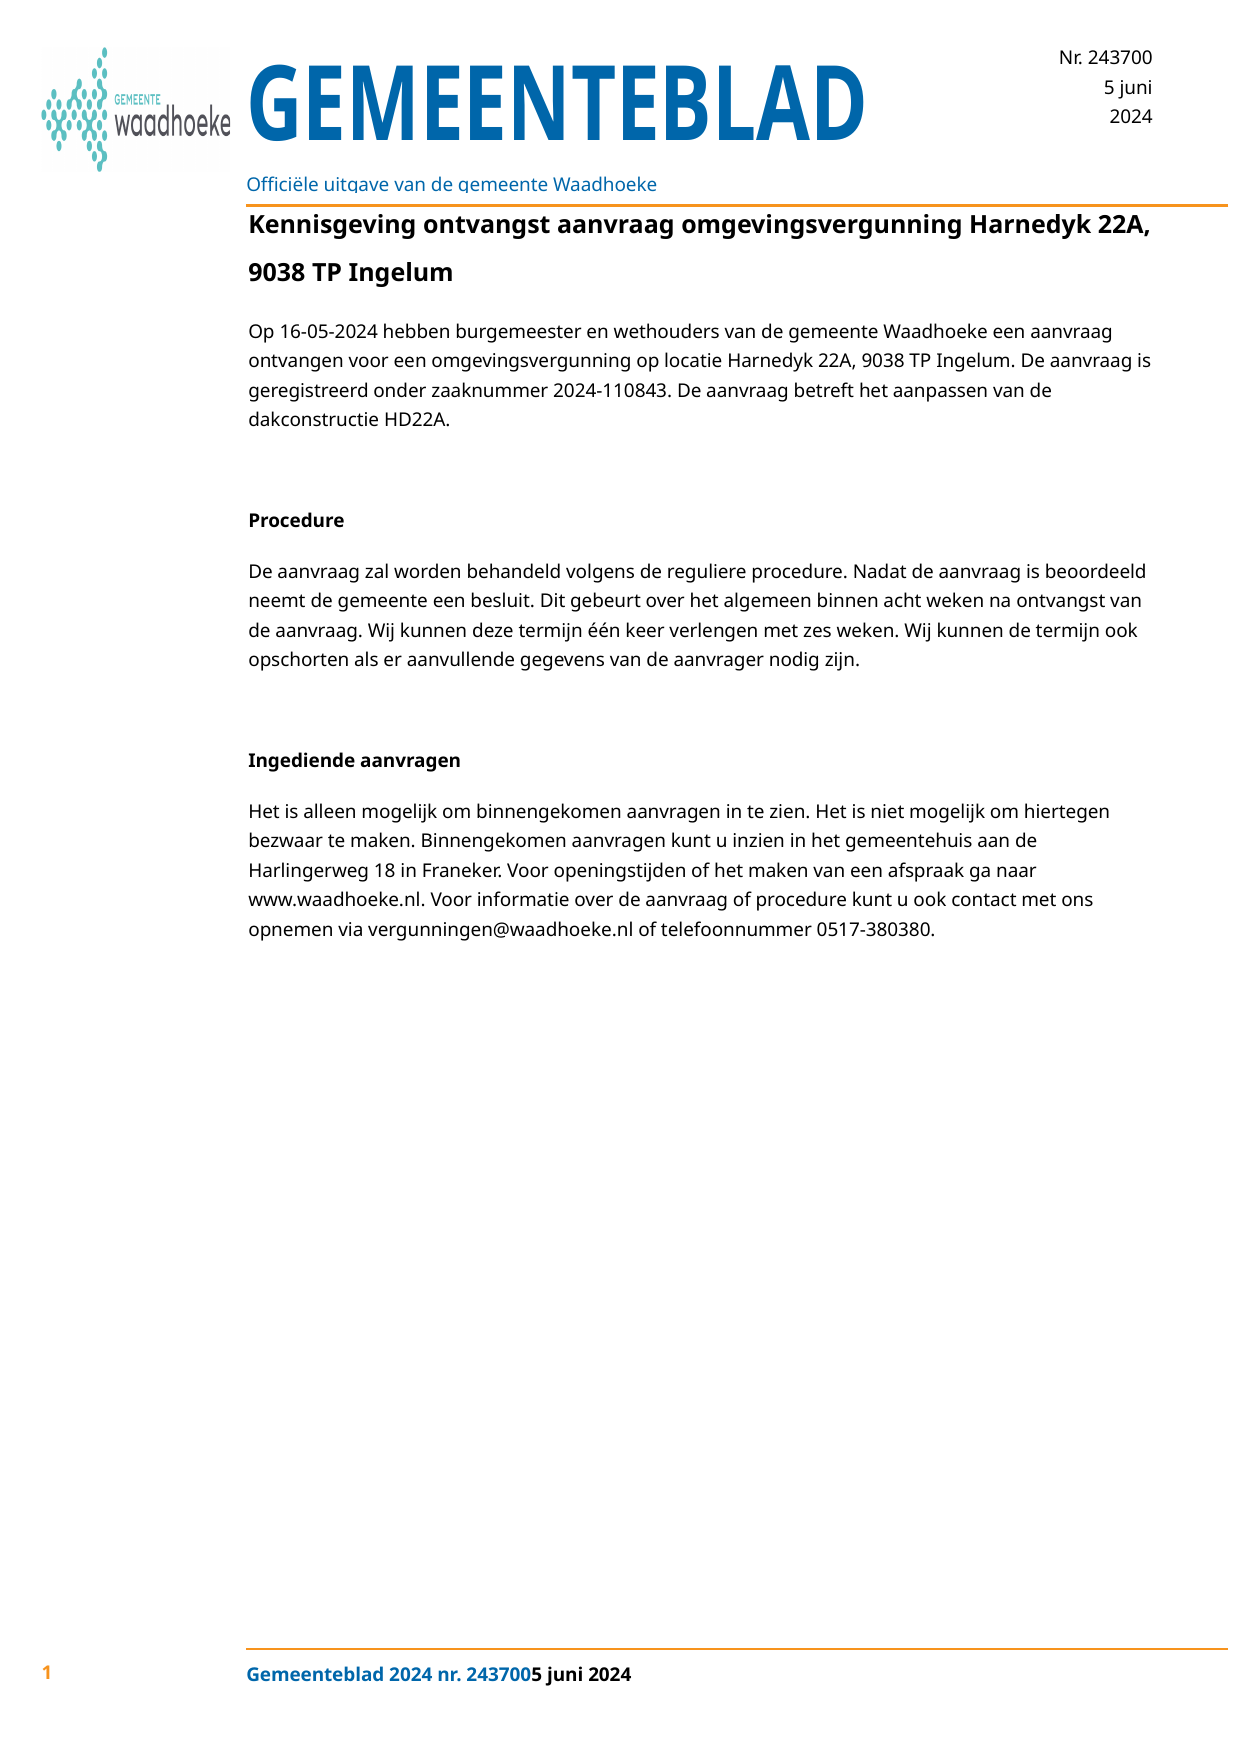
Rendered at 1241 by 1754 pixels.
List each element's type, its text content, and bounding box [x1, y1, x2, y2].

text De aanvraag zal worden behandeld volgens de reguliere procedure. Nadat de aanvraag is beoordeeld neemt de gemeente een besluit. Dit gebeurt over het algemeen binnen acht weken na ontvangst van de aanvraag. Wij kunnen deze termijn één keer verlengen met zes weken. Wij kunnen de termijn ook opschorten als er aanvullende gegevens van de aanvrager nodig zijn. [248, 558, 1152, 672]
text Op 16-05-2024 hebben burgemeester en wethouders van de gemeente Waadhoeke een aanvraag ontvangen voor een omgevingsvergunning op locatie Harnedyk 22A, 9038 TP Ingelum. De aanvraag is geregistreerd onder zaaknummer 2024-110843. De aanvraag betreft het aanpassen van de dakconstructie HD22A. [248, 318, 1152, 432]
text Procedure [248, 507, 1152, 533]
text Kennisgeving ontvangst aanvraag omgevingsvergunning Harnedyk 22A, 9038 TP Ingelum [248, 207, 1152, 288]
text Het is alleen mogelijk om binnengekomen aanvragen in te zien. Het is niet mogelijk om hiertegen bezwaar te maken. Binnengekomen aanvragen kunt u inzien in het gemeentehuis aan de Harlingerweg 18 in Franeker. Voor openingstijden of het maken van een afspraak ga naar www.waadhoeke.nl. Voor informatie over de aanvraag of procedure kunt u ook contact met ons opnemen via vergunningen@waadhoeke.nl of telefoonnummer 0517-380380. [248, 798, 1152, 942]
text Ingediende aanvragen [248, 747, 1152, 773]
picture [41, 47, 231, 172]
